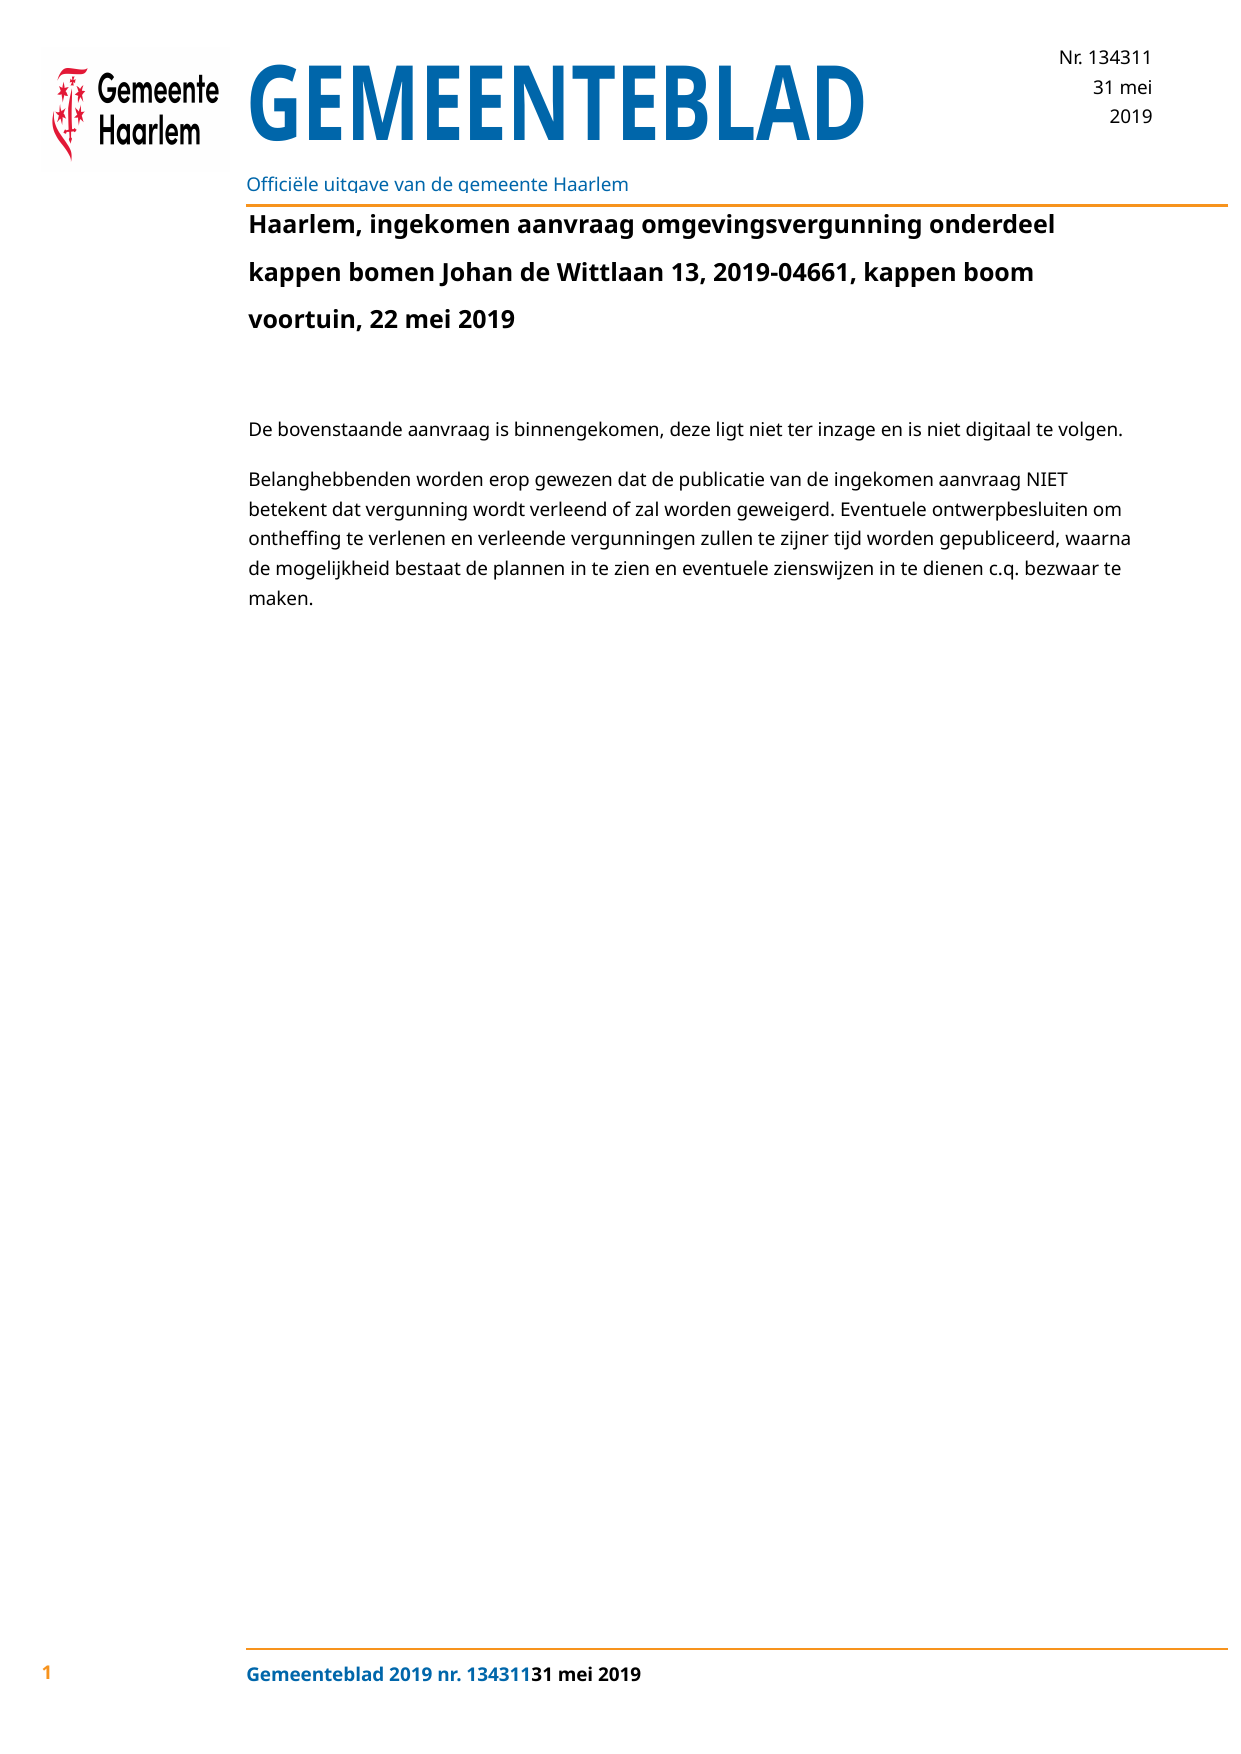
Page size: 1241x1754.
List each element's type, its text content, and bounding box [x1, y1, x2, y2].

text Belanghebbenden worden erop gewezen dat de publicatie van de ingekomen aanvraag NIET betekent dat vergunning wordt verleend of zal worden geweigerd. Eventuele ontwerpbesluiten om ontheffing te verlenen en verleende vergunningen zullen te zijner tijd worden gepubliceerd, waarna de mogelijkheid bestaat de plannen in te zien en eventuele zienswijzen in te dienen c.q. bezwaar te maken. [248, 466, 1152, 610]
picture [41, 47, 231, 172]
text Haarlem, ingekomen aanvraag omgevingsvergunning onderdeel kappen bomen Johan de Wittlaan 13, 2019-04661, kappen boom voortuin, 22 mei 2019 [248, 207, 1152, 336]
text De bovenstaande aanvraag is binnengekomen, deze ligt niet ter inzage en is niet digitaal te volgen. [248, 416, 1152, 442]
